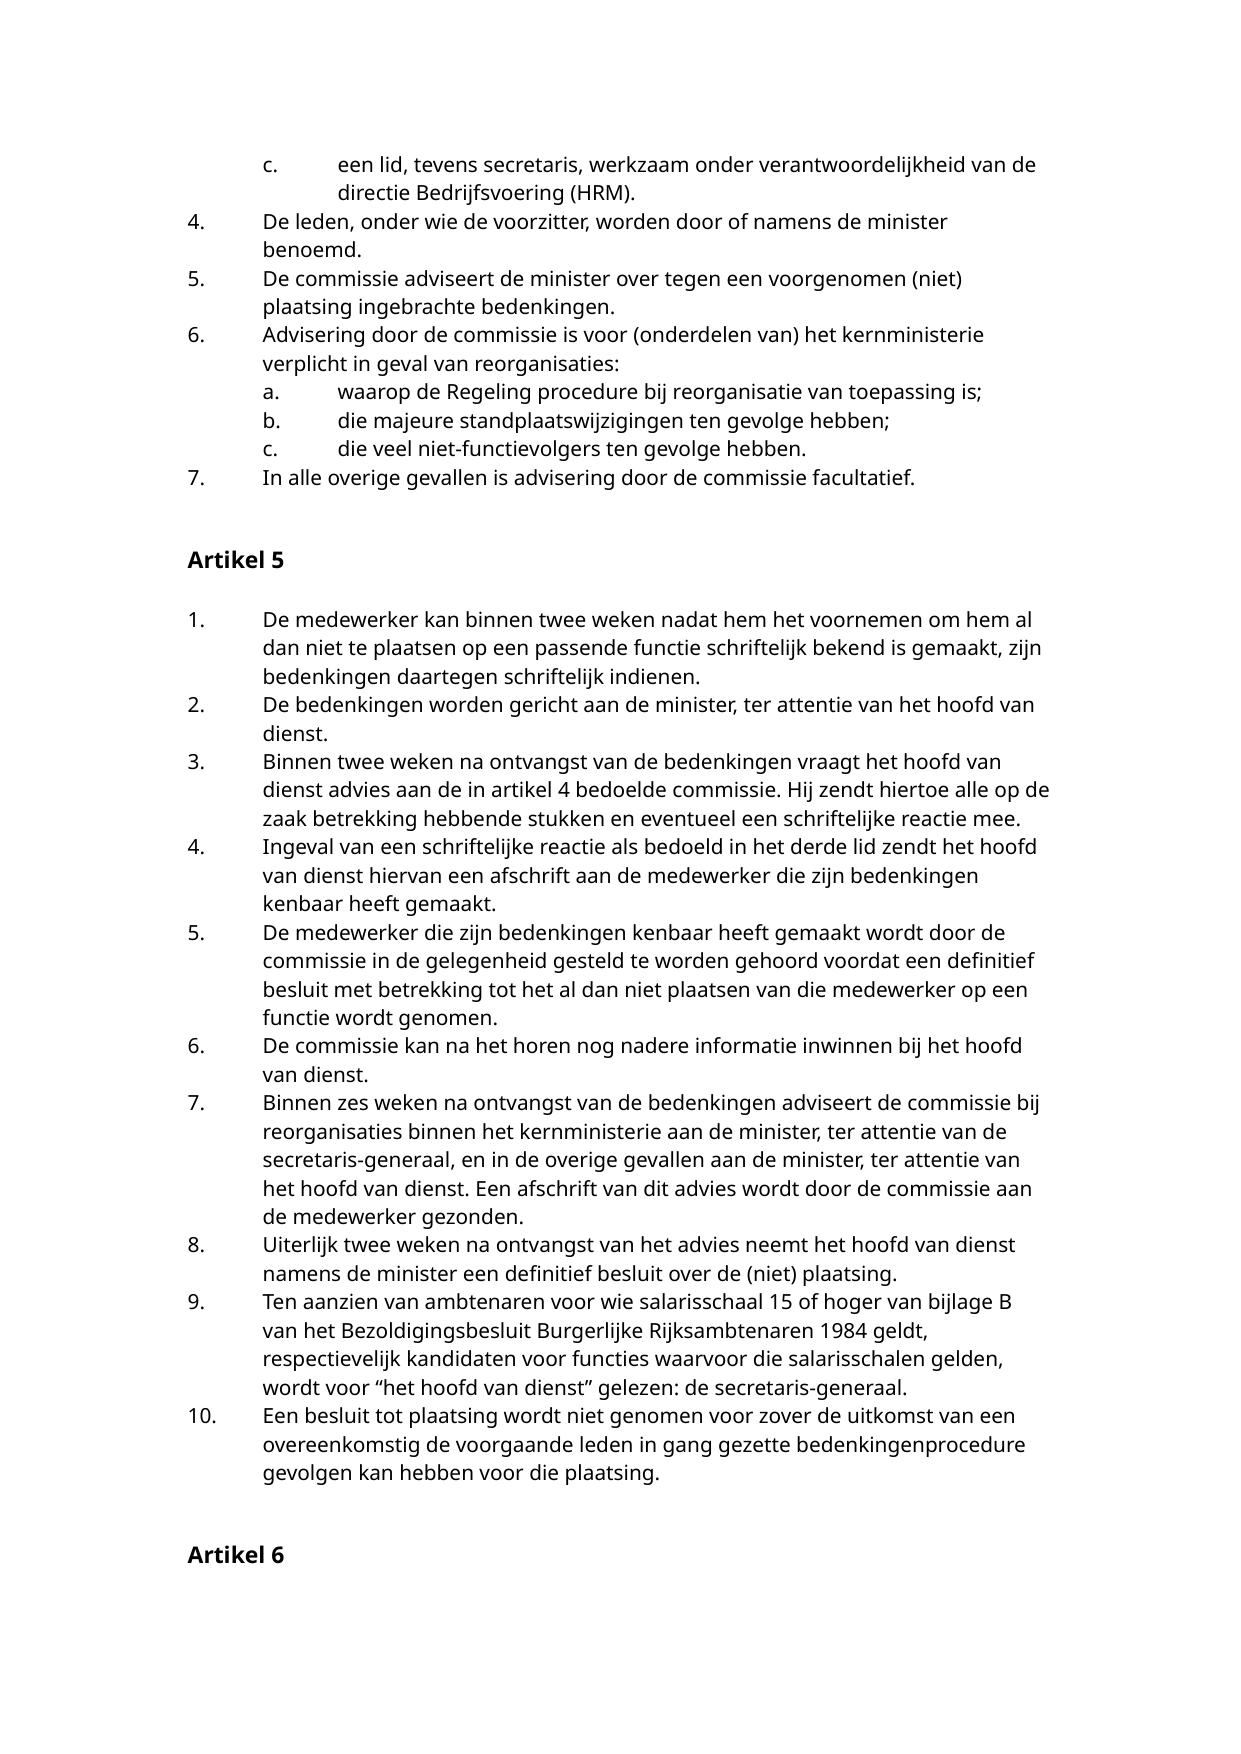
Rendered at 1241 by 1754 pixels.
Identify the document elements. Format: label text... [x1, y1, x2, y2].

list Binnen twee weken na ontvangst van de bedenkingen vraagt het hoofd van dienst advies aan de in artikel 4 bedoelde commissie. Hij zendt hiertoe alle op de zaak betrekking hebbende stukken en eventueel een schriftelijke reactie mee. [187, 747, 1053, 832]
subtitle Artikel 6 [187, 1539, 1053, 1570]
list Binnen zes weken na ontvangst van de bedenkingen adviseert de commissie bij reorganisaties binnen het kernministerie aan de minister, ter attentie van de secretaris-generaal, en in de overige gevallen aan de minister, ter attentie van het hoofd van dienst. Een afschrift van dit advies wordt door de commissie aan de medewerker gezonden. [187, 1088, 1053, 1231]
list De bedenkingen worden gericht aan de minister, ter attentie van het hoofd van dienst. [187, 690, 1053, 747]
list In alle overige gevallen is advisering door de commissie facultatief. [187, 463, 1053, 491]
list Een besluit tot plaatsing wordt niet genomen voor zover de uitkomst van een overeenkomstig de voorgaande leden in gang gezette bedenkingenprocedure gevolgen kan hebben voor die plaatsing. [187, 1401, 1053, 1487]
list die majeure standplaatswijzigingen ten gevolge hebben; [262, 406, 1053, 434]
list De medewerker die zijn bedenkingen kenbaar heeft gemaakt wordt door de commissie in de gelegenheid gesteld te worden gehoord voordat een definitief besluit met betrekking tot het al dan niet plaatsen van die medewerker op een functie wordt genomen. [187, 918, 1053, 1032]
list De commissie kan na het horen nog nadere informatie inwinnen bij het hoofd van dienst. [187, 1032, 1053, 1088]
list De commissie adviseert de minister over tegen een voorgenomen (niet) plaatsing ingebrachte bedenkingen. [187, 264, 1053, 321]
list een lid, tevens secretaris, werkzaam onder verantwoordelijkheid van de directie Bedrijfsvoering (HRM). [262, 150, 1053, 207]
list Advisering door de commissie is voor (onderdelen van) het kernministerie verplicht in geval van reorganisaties: [187, 321, 1053, 377]
list Ingeval van een schriftelijke reactie als bedoeld in het derde lid zendt het hoofd van dienst hiervan een afschrift aan de medewerker die zijn bedenkingen kenbaar heeft gemaakt. [187, 832, 1053, 918]
list Ten aanzien van ambtenaren voor wie salarisschaal 15 of hoger van bijlage B van het Bezoldigingsbesluit Burgerlijke Rijksambtenaren 1984 geldt, respectievelijk kandidaten voor functies waarvoor die salarisschalen gelden, wordt voor “het hoofd van dienst” gelezen: de secretaris-generaal. [187, 1287, 1053, 1401]
list waarop de Regeling procedure bij reorganisatie van toepassing is; [262, 377, 1053, 406]
list Uiterlijk twee weken na ontvangst van het advies neemt het hoofd van dienst namens de minister een definitief besluit over de (niet) plaatsing. [187, 1231, 1053, 1287]
subtitle Artikel 5 [187, 544, 1053, 575]
list De leden, onder wie de voorzitter, worden door of namens de minister benoemd. [187, 207, 1053, 264]
list De medewerker kan binnen twee weken nadat hem het voornemen om hem al dan niet te plaatsen op een passende functie schriftelijk bekend is gemaakt, zijn bedenkingen daartegen schriftelijk indienen. [187, 605, 1053, 690]
list die veel niet-functievolgers ten gevolge hebben. [262, 434, 1053, 463]
